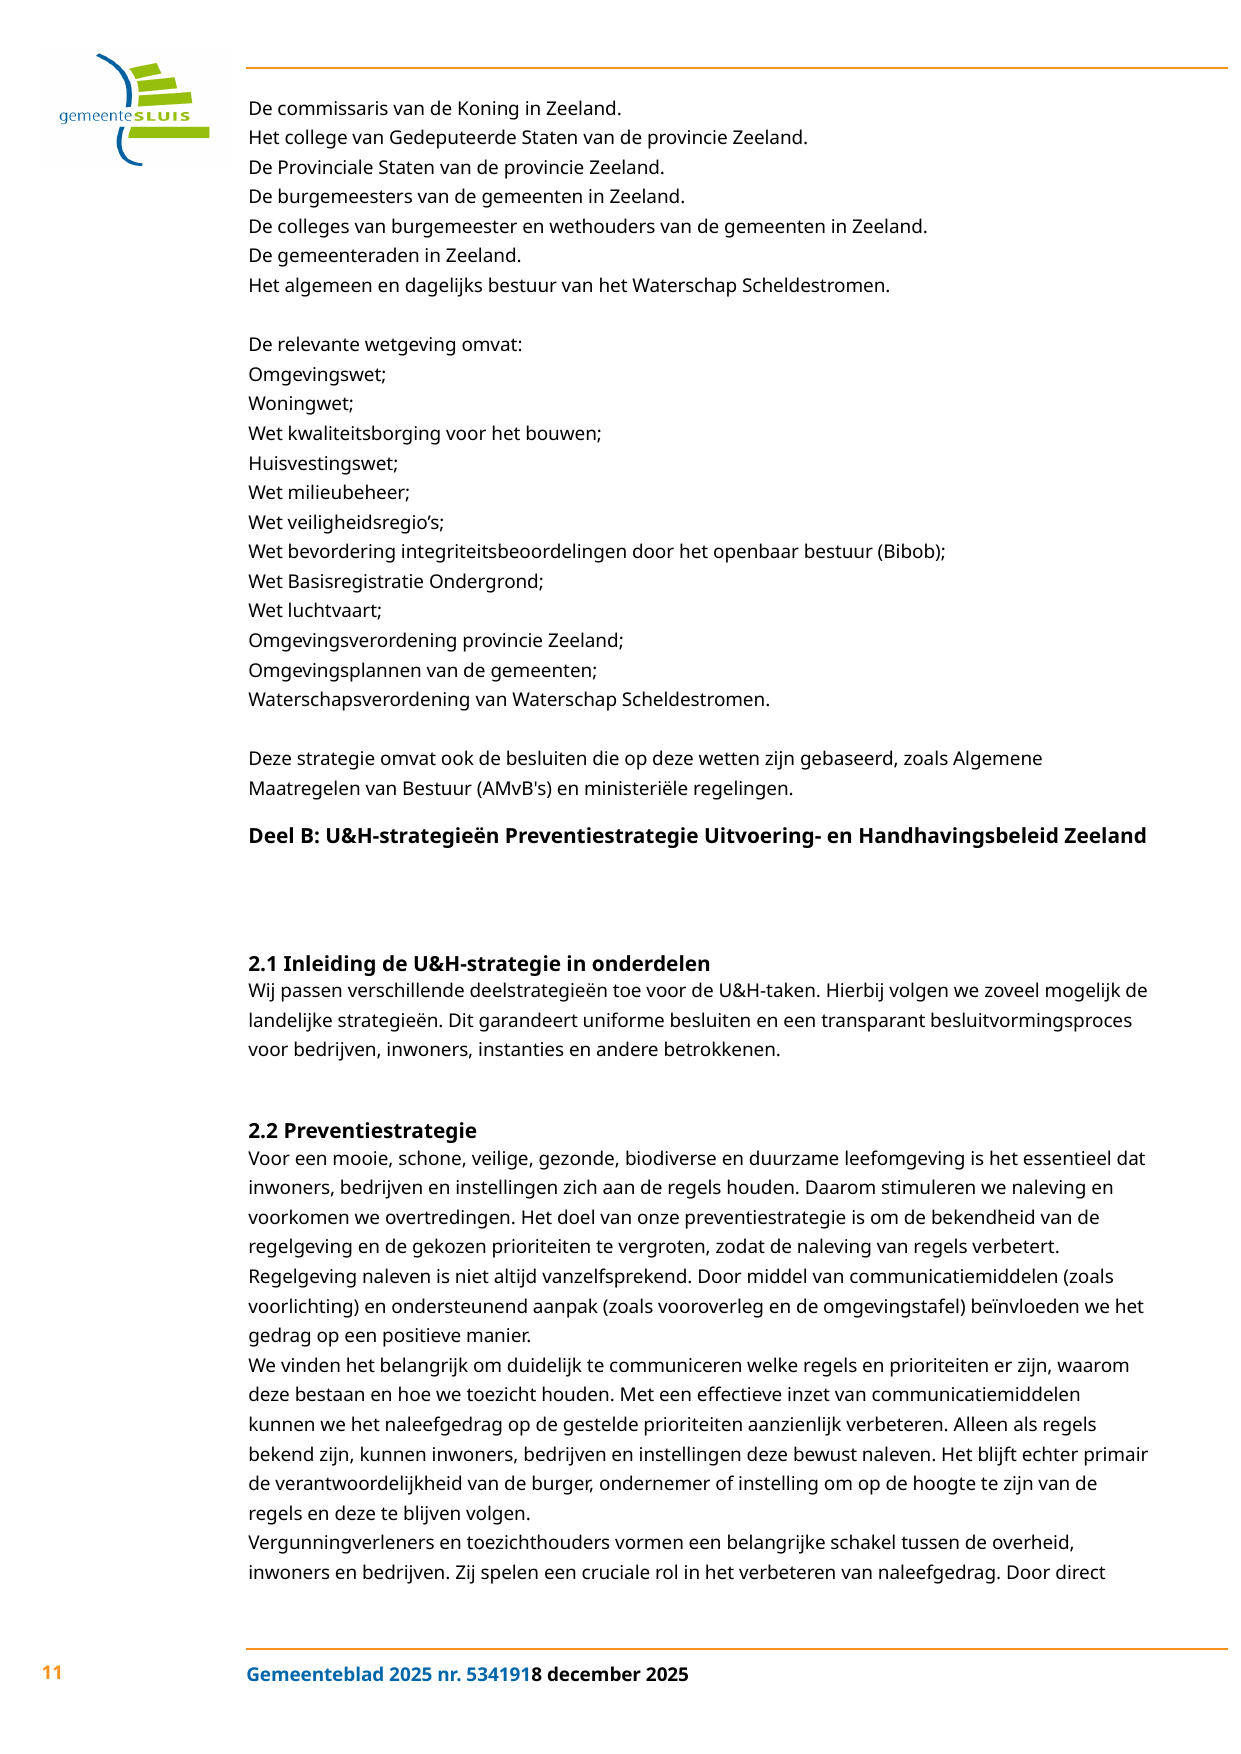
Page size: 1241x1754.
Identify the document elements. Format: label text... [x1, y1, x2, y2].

text Wet kwaliteitsborging voor het bouwen; [248, 420, 1152, 446]
text Woningwet; [248, 391, 1152, 416]
text De colleges van burgemeester en wethouders van de gemeenten in Zeeland. [248, 213, 1152, 239]
text Wet luchtvaart; [248, 598, 1152, 623]
text Wet bevordering integriteitsbeoordelingen door het openbaar bestuur (Bibob); [248, 538, 1152, 564]
text De relevante wetgeving omvat: [248, 331, 1152, 357]
text Het college van Gedeputeerde Staten van de provincie Zeeland. [248, 124, 1152, 150]
text Huisvestingswet; [248, 450, 1152, 476]
text Wij passen verschillende deelstrategieën toe voor de U&H-taken. Hierbij volgen we zoveel mogelijk de landelijke strategieën. Dit garandeert uniforme besluiten en een transparant besluitvormingsproces voor bedrijven, inwoners, instanties en andere betrokkenen. [248, 977, 1152, 1062]
picture [41, 47, 231, 172]
text Omgevingsverordening provincie Zeeland; [248, 627, 1152, 653]
text Het algemeen en dagelijks bestuur van het Waterschap Scheldestromen. [248, 272, 1152, 298]
text De commissaris van de Koning in Zeeland. [248, 95, 1152, 121]
text De Provinciale Staten van de provincie Zeeland. [248, 154, 1152, 180]
text Omgevingswet; [248, 361, 1152, 387]
text We vinden het belangrijk om duidelijk te communiceren welke regels en prioriteiten er zijn, waarom deze bestaan en hoe we toezicht houden. Met een effectieve inzet van communicatiemiddelen kunnen we het naleefgedrag op de gestelde prioriteiten aanzienlijk verbeteren. Alleen als regels bekend zijn, kunnen inwoners, bedrijven en instellingen deze bewust naleven. Het blijft echter primair de verantwoordelijkheid van de burger, ondernemer of instelling om op de hoogte te zijn van de regels en deze te blijven volgen. [248, 1352, 1152, 1526]
text Wet veiligheidsregio’s; [248, 509, 1152, 535]
text Vergunningverleners en toezichthouders vormen een belangrijke schakel tussen de overheid, inwoners en bedrijven. Zij spelen een cruciale rol in het verbeteren van naleefgedrag. Door direct [248, 1529, 1152, 1585]
text Voor een mooie, schone, veilige, gezonde, biodiverse en duurzame leefomgeving is het essentieel dat inwoners, bedrijven en instellingen zich aan de regels houden. Daarom stimuleren we naleving en voorkomen we overtredingen. Het doel van onze preventiestrategie is om de bekendheid van de regelgeving en de gekozen prioriteiten te vergroten, zodat de naleving van regels verbetert. Regelgeving naleven is niet altijd vanzelfsprekend. Door middel van communicatiemiddelen (zoals voorlichting) en ondersteunend aanpak (zoals vooroverleg en de omgevingstafel) beïnvloeden we het gedrag op een positieve manier. [248, 1145, 1152, 1348]
text De burgemeesters van de gemeenten in Zeeland. [248, 183, 1152, 209]
text Deze strategie omvat ook de besluiten die op deze wetten zijn gebaseerd, zoals Algemene Maatregelen van Bestuur (AMvB's) en ministeriële regelingen. [248, 746, 1152, 801]
text Deel B: U&H-strategieën Preventiestrategie Uitvoering- en Handhavingsbeleid Zeeland [248, 821, 1152, 849]
text Wet Basisregistratie Ondergrond; [248, 568, 1152, 594]
text 2.2 Preventiestrategie [248, 1117, 1152, 1145]
text 2.1 Inleiding de U&H-strategie in onderdelen [248, 949, 1152, 977]
text Wet milieubeheer; [248, 479, 1152, 505]
text Omgevingsplannen van de gemeenten; [248, 657, 1152, 683]
text Waterschapsverordening van Waterschap Scheldestromen. [248, 686, 1152, 712]
text De gemeenteraden in Zeeland. [248, 243, 1152, 268]
